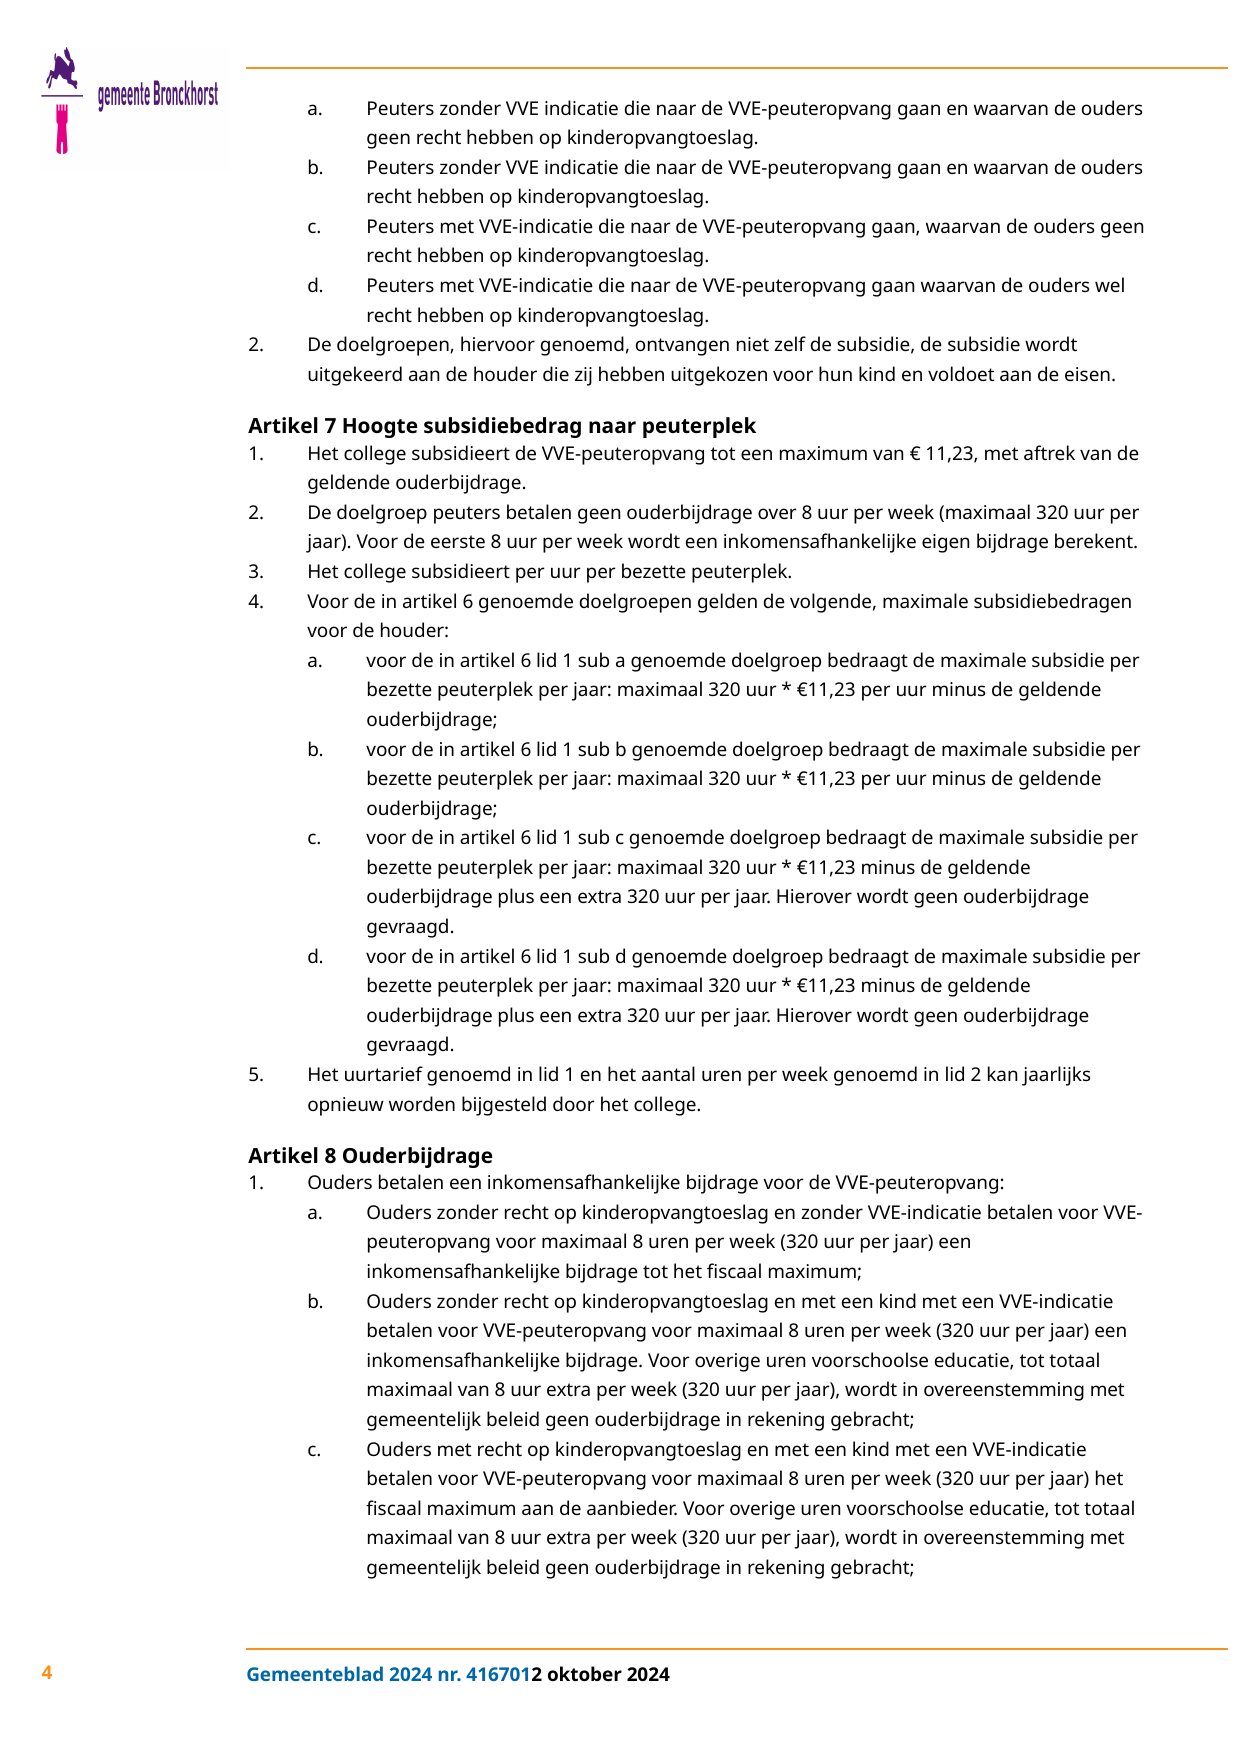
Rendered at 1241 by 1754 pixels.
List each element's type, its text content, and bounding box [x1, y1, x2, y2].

list voor de in artikel 6 lid 1 sub c genoemde doelgroep bedraagt de maximale subsidie per bezette peuterplek per jaar: maximaal 320 uur * €11,23 minus de geldende ouderbijdrage plus een extra 320 uur per jaar. Hierover wordt geen ouderbijdrage gevraagd. [307, 824, 1152, 939]
list Peuters met VVE-indicatie die naar de VVE-peuteropvang gaan waarvan de ouders wel recht hebben op kinderopvangtoeslag. [307, 272, 1152, 328]
list Ouders met recht op kinderopvangtoeslag en met een kind met een VVE-indicatie betalen voor VVE-peuteropvang voor maximaal 8 uren per week (320 uur per jaar) het fiscaal maximum aan de aanbieder. Voor overige uren voorschoolse educatie, tot totaal maximaal van 8 uur extra per week (320 uur per jaar), wordt in overeenstemming met gemeentelijk beleid geen ouderbijdrage in rekening gebracht; [307, 1436, 1152, 1580]
list Het college subsidieert de VVE-peuteropvang tot een maximum van € 11,23, met aftrek van de geldende ouderbijdrage. [248, 440, 1152, 495]
list Ouders zonder recht op kinderopvangtoeslag en met een kind met een VVE-indicatie betalen voor VVE-peuteropvang voor maximaal 8 uren per week (320 uur per jaar) een inkomensafhankelijke bijdrage. Voor overige uren voorschoolse educatie, tot totaal maximaal van 8 uur extra per week (320 uur per jaar), wordt in overeenstemming met gemeentelijk beleid geen ouderbijdrage in rekening gebracht; [307, 1288, 1152, 1432]
list Voor de in artikel 6 genoemde doelgroepen gelden de volgende, maximale subsidiebedragen voor de houder: [248, 588, 1152, 643]
list Peuters zonder VVE indicatie die naar de VVE-peuteropvang gaan en waarvan de ouders geen recht hebben op kinderopvangtoeslag. [307, 95, 1152, 150]
list Ouders zonder recht op kinderopvangtoeslag en zonder VVE-indicatie betalen voor VVE- peuteropvang voor maximaal 8 uren per week (320 uur per jaar) een inkomensafhankelijke bijdrage tot het fiscaal maximum; [307, 1199, 1152, 1284]
text Artikel 7 Hoogte subsidiebedrag naar peuterplek [248, 411, 1152, 440]
list De doelgroepen, hiervoor genoemd, ontvangen niet zelf de subsidie, de subsidie wordt uitgekeerd aan de houder die zij hebben uitgekozen voor hun kind en voldoet aan de eisen. [248, 331, 1152, 387]
list Het uurtarief genoemd in lid 1 en het aantal uren per week genoemd in lid 2 kan jaarlijks opnieuw worden bijgesteld door het college. [248, 1061, 1152, 1116]
list voor de in artikel 6 lid 1 sub b genoemde doelgroep bedraagt de maximale subsidie per bezette peuterplek per jaar: maximaal 320 uur * €11,23 per uur minus de geldende ouderbijdrage; [307, 736, 1152, 821]
list voor de in artikel 6 lid 1 sub d genoemde doelgroep bedraagt de maximale subsidie per bezette peuterplek per jaar: maximaal 320 uur * €11,23 minus de geldende ouderbijdrage plus een extra 320 uur per jaar. Hierover wordt geen ouderbijdrage gevraagd. [307, 943, 1152, 1057]
list voor de in artikel 6 lid 1 sub a genoemde doelgroep bedraagt de maximale subsidie per bezette peuterplek per jaar: maximaal 320 uur * €11,23 per uur minus de geldende ouderbijdrage; [307, 647, 1152, 732]
list Peuters zonder VVE indicatie die naar de VVE-peuteropvang gaan en waarvan de ouders recht hebben op kinderopvangtoeslag. [307, 154, 1152, 209]
list Ouders betalen een inkomensafhankelijke bijdrage voor de VVE-peuteropvang: [248, 1169, 1152, 1195]
list Het college subsidieert per uur per bezette peuterplek. [248, 558, 1152, 584]
picture [41, 47, 231, 172]
list Peuters met VVE-indicatie die naar de VVE-peuteropvang gaan, waarvan de ouders geen recht hebben op kinderopvangtoeslag. [307, 213, 1152, 268]
text Artikel 8 Ouderbijdrage [248, 1141, 1152, 1169]
list De doelgroep peuters betalen geen ouderbijdrage over 8 uur per week (maximaal 320 uur per jaar). Voor de eerste 8 uur per week wordt een inkomensafhankelijke eigen bijdrage berekent. [248, 499, 1152, 554]
